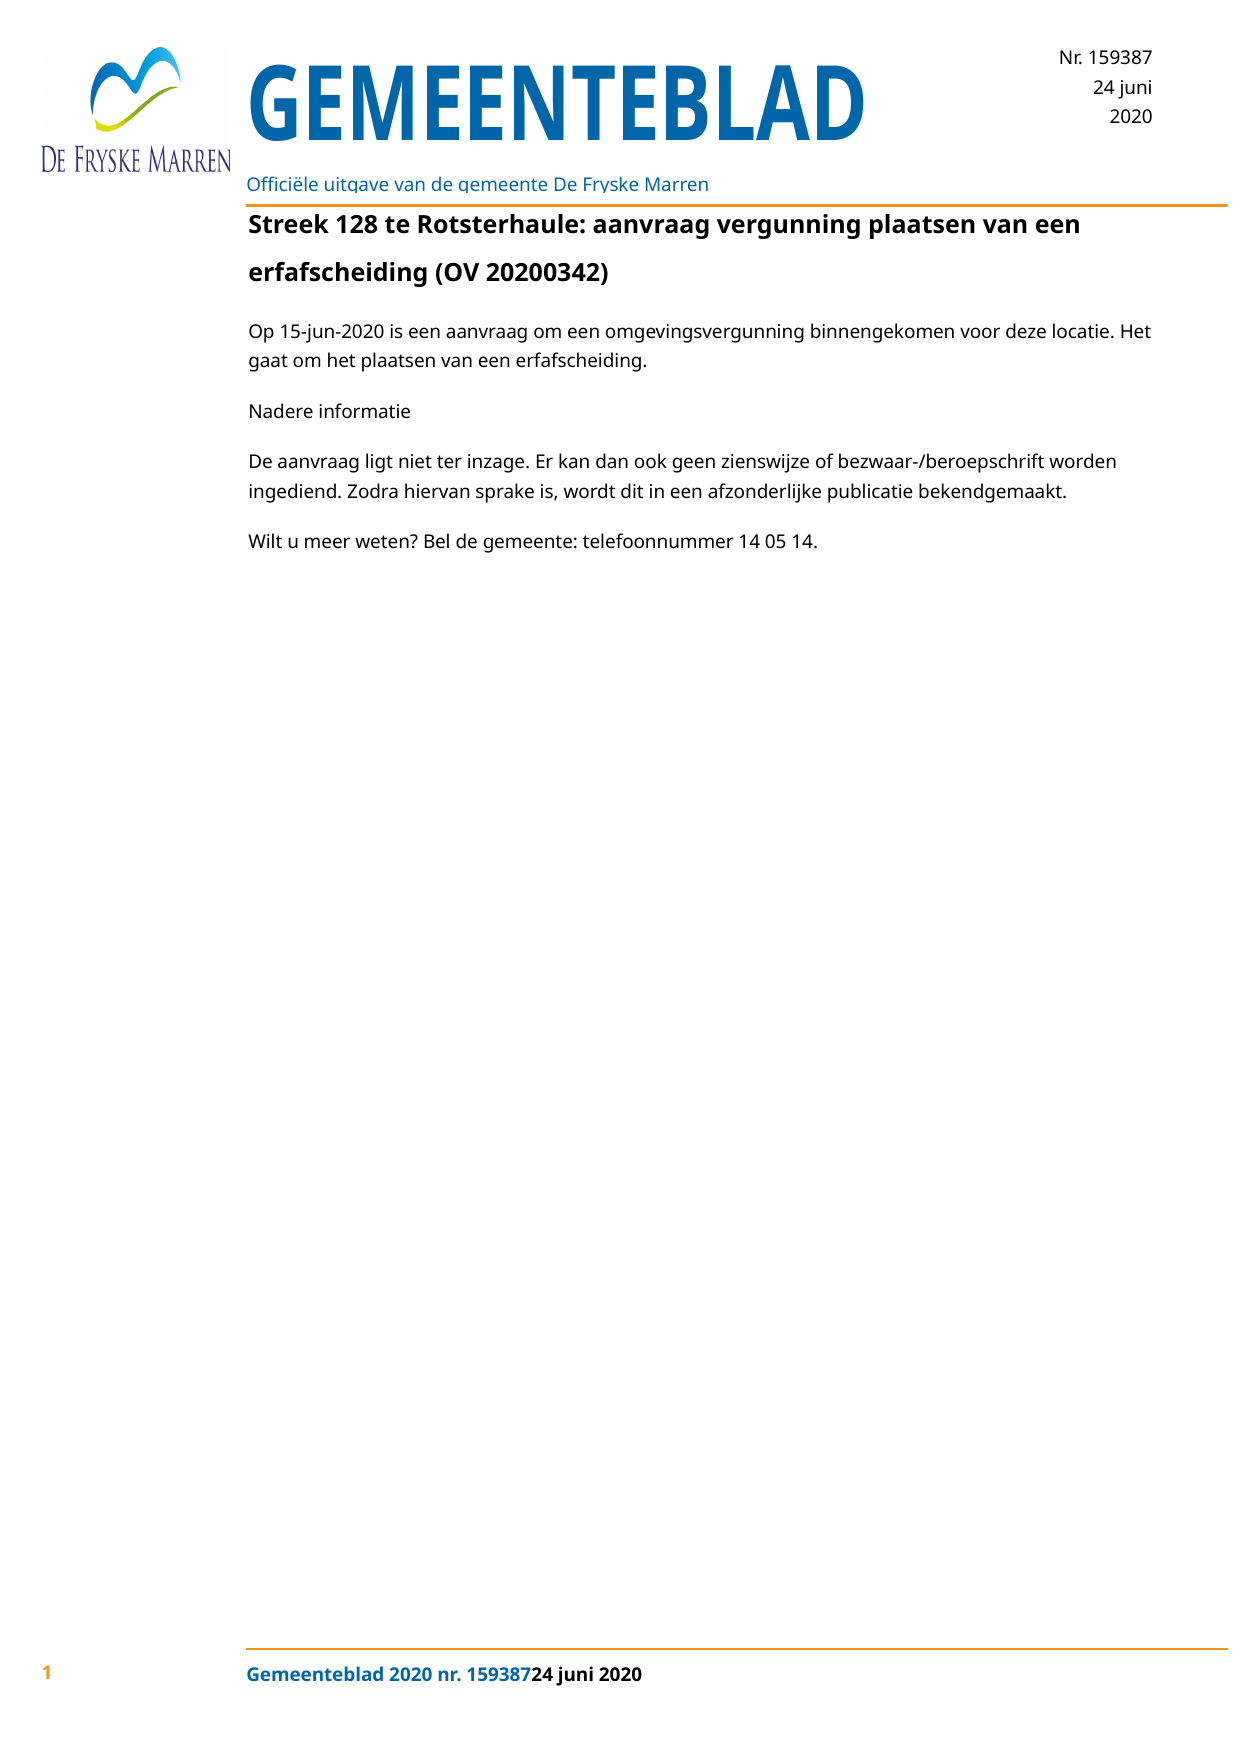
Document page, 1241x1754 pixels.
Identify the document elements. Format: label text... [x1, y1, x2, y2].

picture [41, 47, 231, 172]
text Wilt u meer weten? Bel de gemeente: telefoonnummer 14 05 14. [248, 528, 1152, 554]
text Streek 128 te Rotsterhaule: aanvraag vergunning plaatsen van een erfafscheiding (OV 20200342) [248, 207, 1152, 288]
text Op 15-jun-2020 is een aanvraag om een omgevingsvergunning binnengekomen voor deze locatie. Het gaat om het plaatsen van een erfafscheiding. [248, 318, 1152, 373]
text De aanvraag ligt niet ter inzage. Er kan dan ook geen zienswijze of bezwaar-/beroepschrift worden ingediend. Zodra hiervan sprake is, wordt dit in een afzonderlijke publicatie bekendgemaakt. [248, 448, 1152, 504]
text Nadere informatie [248, 398, 1152, 424]
